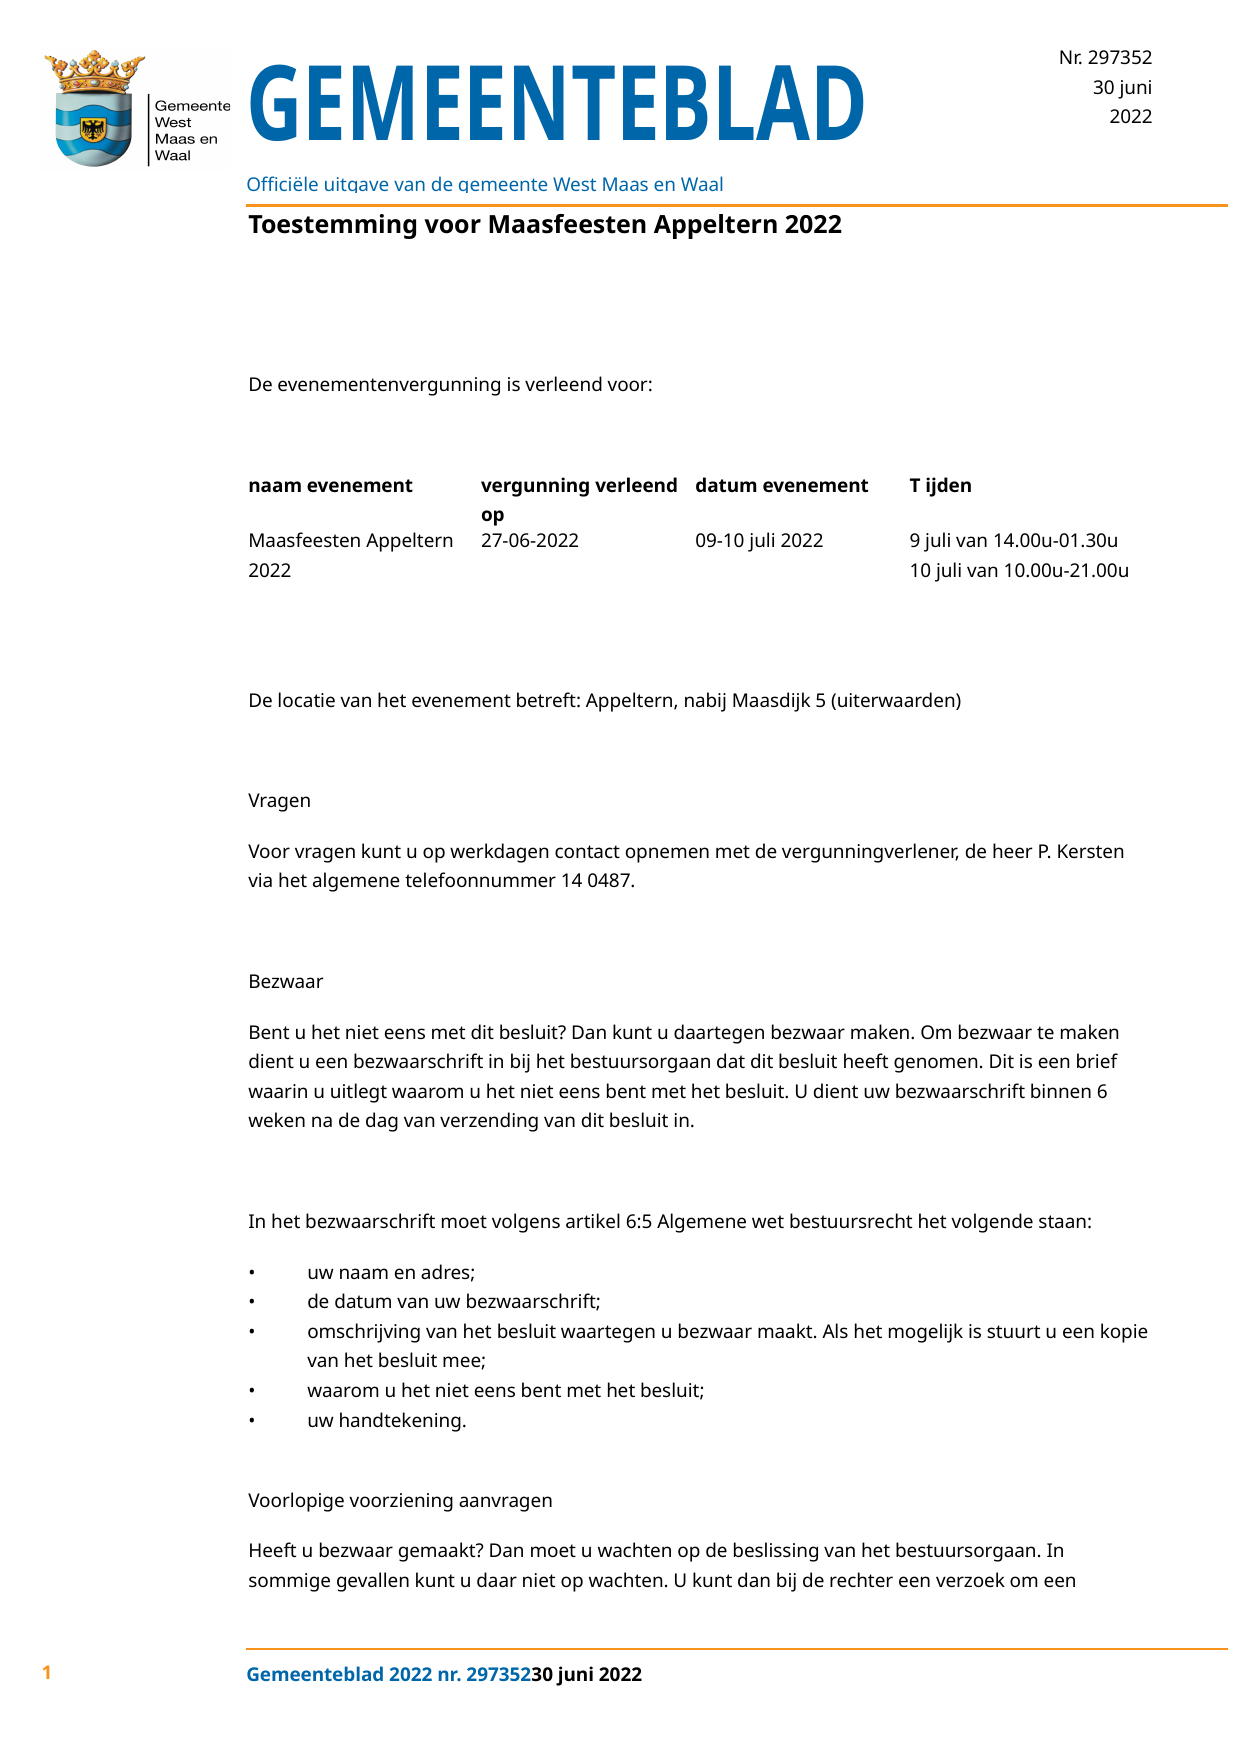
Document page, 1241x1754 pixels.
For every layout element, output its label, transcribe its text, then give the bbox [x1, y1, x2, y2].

picture [41, 47, 231, 172]
text De evenementenvergunning is verleend voor: [248, 371, 1152, 397]
list waarom u het niet eens bent met het besluit; [248, 1377, 1152, 1403]
list uw handtekening. [248, 1407, 1152, 1432]
text Voorlopige voorziening aanvragen [248, 1487, 1152, 1512]
text Bezwaar [248, 968, 1152, 994]
text Vragen [248, 788, 1152, 813]
list uw naam en adres; [248, 1259, 1152, 1284]
table_header naam evenement [248, 472, 481, 527]
text In het bezwaarschrift moet volgens artikel 6:5 Algemene wet bestuursrecht het volgende staan: [248, 1208, 1152, 1234]
table_cell 9 juli van 14.00u-01.30u 10 juli van 10.00u-21.00u [909, 528, 1152, 583]
table_header vergunning verleend op [481, 472, 695, 527]
table_cell Maasfeesten Appeltern 2022 [248, 528, 481, 583]
table_cell 09-10 juli 2022 [695, 528, 909, 583]
text Heeft u bezwaar gemaakt? Dan moet u wachten op de beslissing van het bestuursorgaan. In sommige gevallen kunt u daar niet op wachten. U kunt dan bij de rechter een verzoek om een [248, 1537, 1152, 1592]
table_header datum evenement [695, 472, 909, 527]
text De locatie van het evenement betreft: Appeltern, nabij Maasdijk 5 (uiterwaarden) [248, 687, 1152, 712]
table_header T ijden [909, 472, 1152, 527]
list omschrijving van het besluit waartegen u bezwaar maakt. Als het mogelijk is stuurt u een kopie van het besluit mee; [248, 1318, 1152, 1373]
text Voor vragen kunt u op werkdagen contact opnemen met de vergunningverlener, de heer P. Kersten via het algemene telefoonnummer 14 0487. [248, 838, 1152, 893]
text Bent u het niet eens met dit besluit? Dan kunt u daartegen bezwaar maken. Om bezwaar te maken dient u een bezwaarschrift in bij het bestuursorgaan dat dit besluit heeft genomen. Dit is een brief waarin u uitlegt waarom u het niet eens bent met het besluit. U dient uw bezwaarschrift binnen 6 weken na de dag van verzending van dit besluit in. [248, 1019, 1152, 1133]
table_cell 27-06-2022 [481, 528, 695, 583]
list de datum van uw bezwaarschrift; [248, 1288, 1152, 1314]
text Toestemming voor Maasfeesten Appeltern 2022 [248, 207, 1152, 241]
